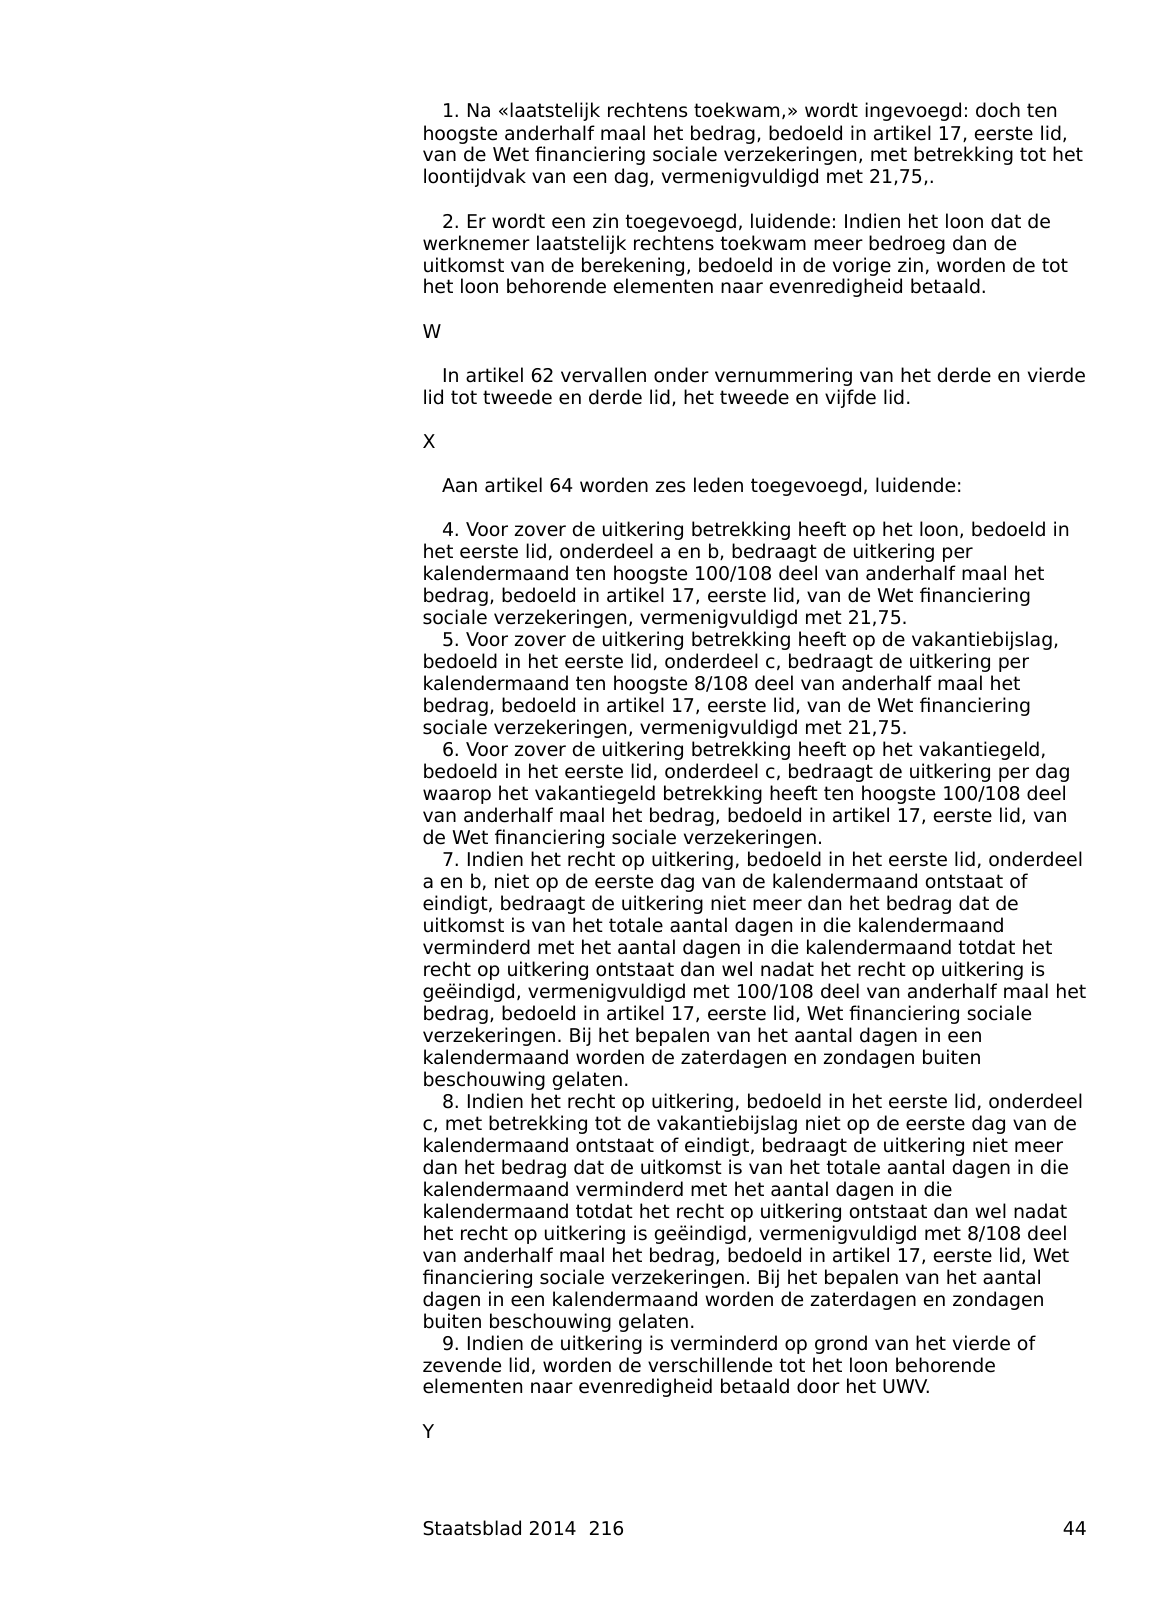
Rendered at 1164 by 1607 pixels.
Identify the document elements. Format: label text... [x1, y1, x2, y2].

text W [422, 321, 1087, 343]
text In artikel 62 vervallen onder vernummering van het derde en vierde lid tot tweede en derde lid, het tweede en vijfde lid. [422, 365, 1087, 409]
text 9. Indien de uitkering is verminderd op grond van het vierde of zevende lid, worden de verschillende tot het loon behorende elementen naar evenredigheid betaald door het UWV. [422, 1332, 1087, 1398]
text 7. Indien het recht op uitkering, bedoeld in het eerste lid, onderdeel a en b, niet op de eerste dag van de kalendermaand ontstaat of eindigt, bedraagt de uitkering niet meer dan het bedrag dat de uitkomst is van het totale aantal dagen in die kalendermaand verminderd met het aantal dagen in die kalendermaand totdat het recht op uitkering ontstaat dan wel nadat het recht op uitkering is geëindigd, vermenigvuldigd met 100/108 deel van anderhalf maal het bedrag, bedoeld in artikel 17, eerste lid, Wet financiering sociale verzekeringen. Bij het bepalen van het aantal dagen in een kalendermaand worden de zaterdagen en zondagen buiten beschouwing gelaten. [422, 849, 1087, 1091]
text 4. Voor zover de uitkering betrekking heeft op het loon, bedoeld in het eerste lid, onderdeel a en b, bedraagt de uitkering per kalendermaand ten hoogste 100/108 deel van anderhalf maal het bedrag, bedoeld in artikel 17, eerste lid, van de Wet financiering sociale verzekeringen, vermenigvuldigd met 21,75. [422, 519, 1087, 629]
text 1. Na «laatstelijk rechtens toekwam,» wordt ingevoegd: doch ten hoogste anderhalf maal het bedrag, bedoeld in artikel 17, eerste lid, van de Wet financiering sociale verzekeringen, met betrekking tot het loontijdvak van een dag, vermenigvuldigd met 21,75,. [422, 100, 1087, 188]
text 5. Voor zover de uitkering betrekking heeft op de vakantiebijslag, bedoeld in het eerste lid, onderdeel c, bedraagt de uitkering per kalendermaand ten hoogste 8/108 deel van anderhalf maal het bedrag, bedoeld in artikel 17, eerste lid, van de Wet financiering sociale verzekeringen, vermenigvuldigd met 21,75. [422, 629, 1087, 739]
text 8. Indien het recht op uitkering, bedoeld in het eerste lid, onderdeel c, met betrekking tot de vakantiebijslag niet op de eerste dag van de kalendermaand ontstaat of eindigt, bedraagt de uitkering niet meer dan het bedrag dat de uitkomst is van het totale aantal dagen in die kalendermaand verminderd met het aantal dagen in die kalendermaand totdat het recht op uitkering ontstaat dan wel nadat het recht op uitkering is geëindigd, vermenigvuldigd met 8/108 deel van anderhalf maal het bedrag, bedoeld in artikel 17, eerste lid, Wet financiering sociale verzekeringen. Bij het bepalen van het aantal dagen in een kalendermaand worden de zaterdagen en zondagen buiten beschouwing gelaten. [422, 1091, 1087, 1332]
text Y [422, 1421, 1087, 1443]
text 2. Er wordt een zin toegevoegd, luidende: Indien het loon dat de werknemer laatstelijk rechtens toekwam meer bedroeg dan de uitkomst van de berekening, bedoeld in de vorige zin, worden de tot het loon behorende elementen naar evenredigheid betaald. [422, 211, 1087, 298]
text Aan artikel 64 worden zes leden toegevoegd, luidende: [422, 475, 1087, 497]
text 6. Voor zover de uitkering betrekking heeft op het vakantiegeld, bedoeld in het eerste lid, onderdeel c, bedraagt de uitkering per dag waarop het vakantiegeld betrekking heeft ten hoogste 100/108 deel van anderhalf maal het bedrag, bedoeld in artikel 17, eerste lid, van de Wet financiering sociale verzekeringen. [422, 739, 1087, 849]
text X [422, 431, 1087, 453]
